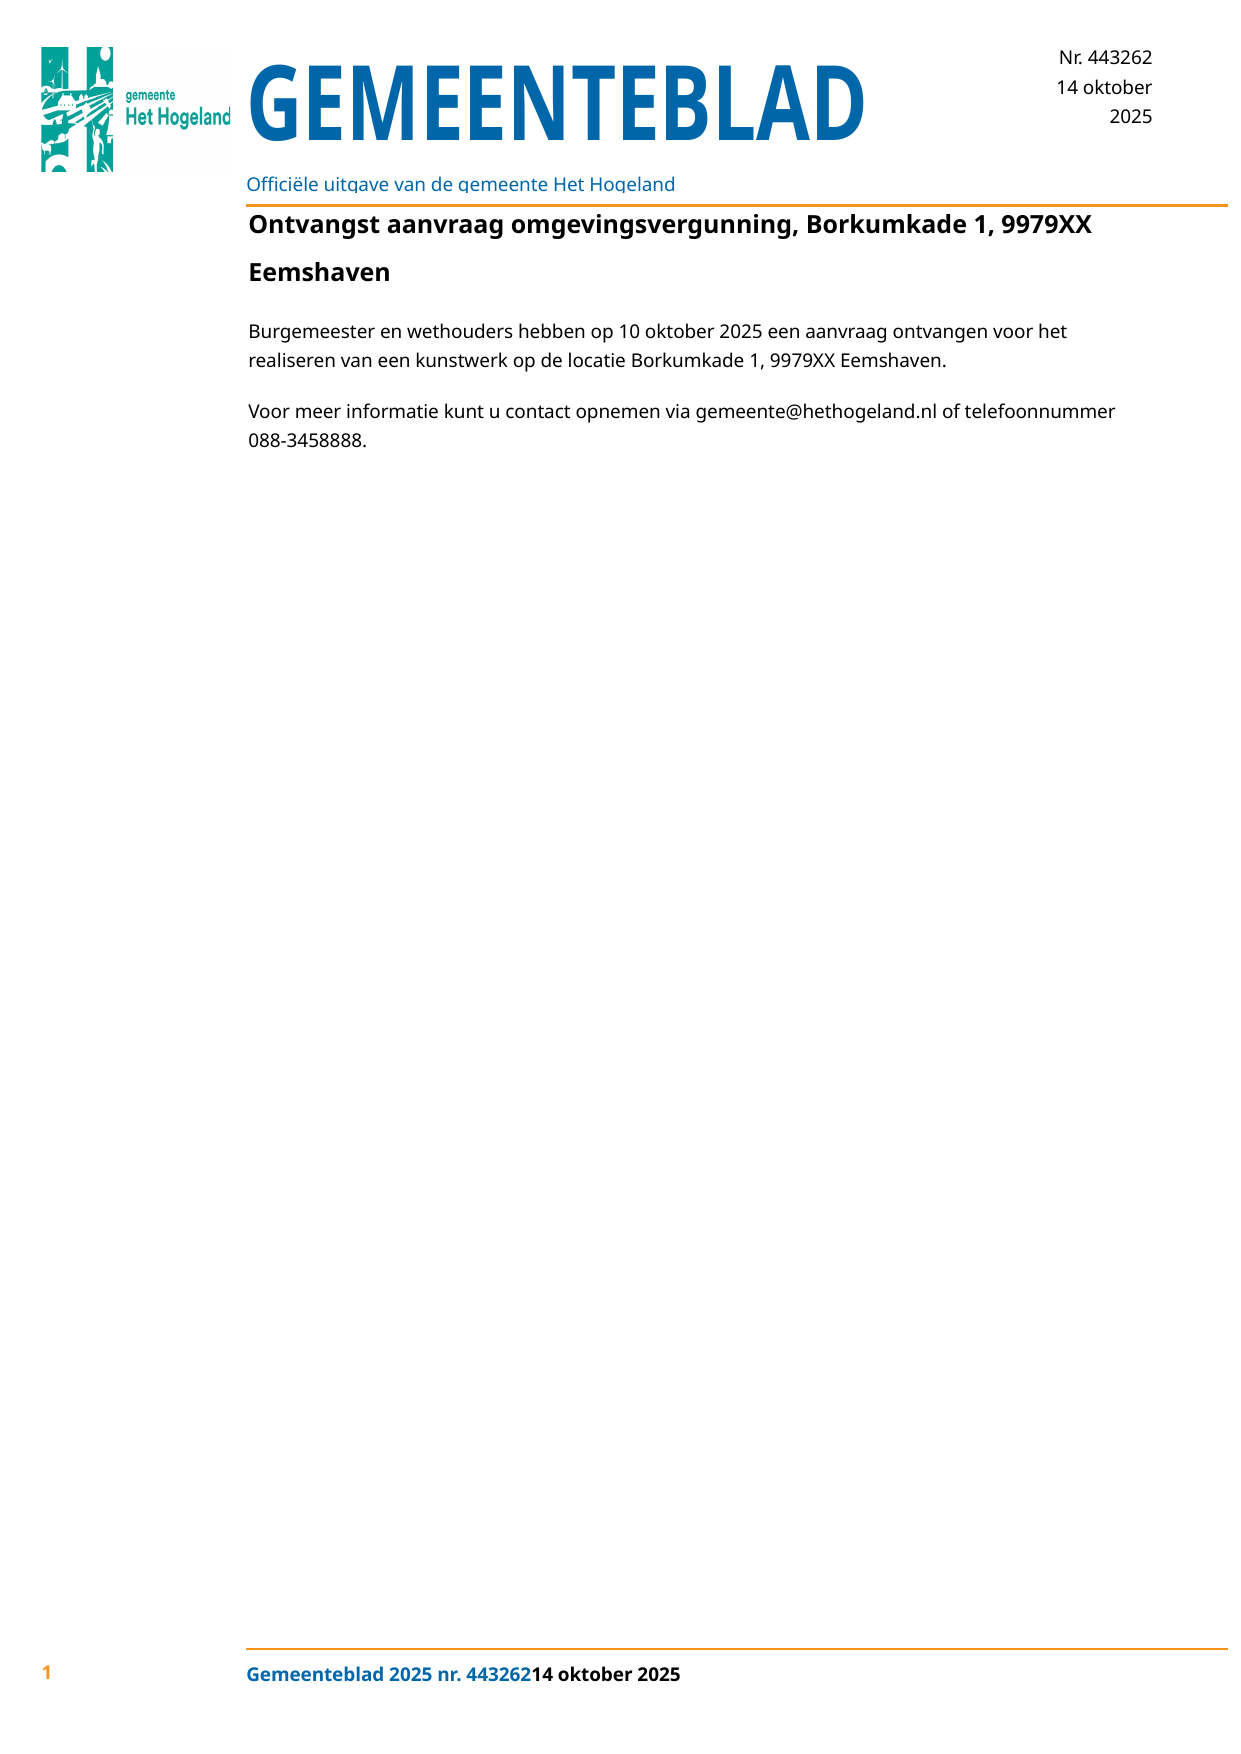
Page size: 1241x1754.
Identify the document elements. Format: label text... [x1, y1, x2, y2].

text Ontvangst aanvraag omgevingsvergunning, Borkumkade 1, 9979XX Eemshaven [248, 207, 1152, 288]
text Voor meer informatie kunt u contact opnemen via gemeente@hethogeland.nl of telefoonnummer 088-3458888. [248, 398, 1152, 453]
text Burgemeester en wethouders hebben op 10 oktober 2025 een aanvraag ontvangen voor het realiseren van een kunstwerk op de locatie Borkumkade 1, 9979XX Eemshaven. [248, 318, 1152, 373]
picture [41, 47, 231, 172]
